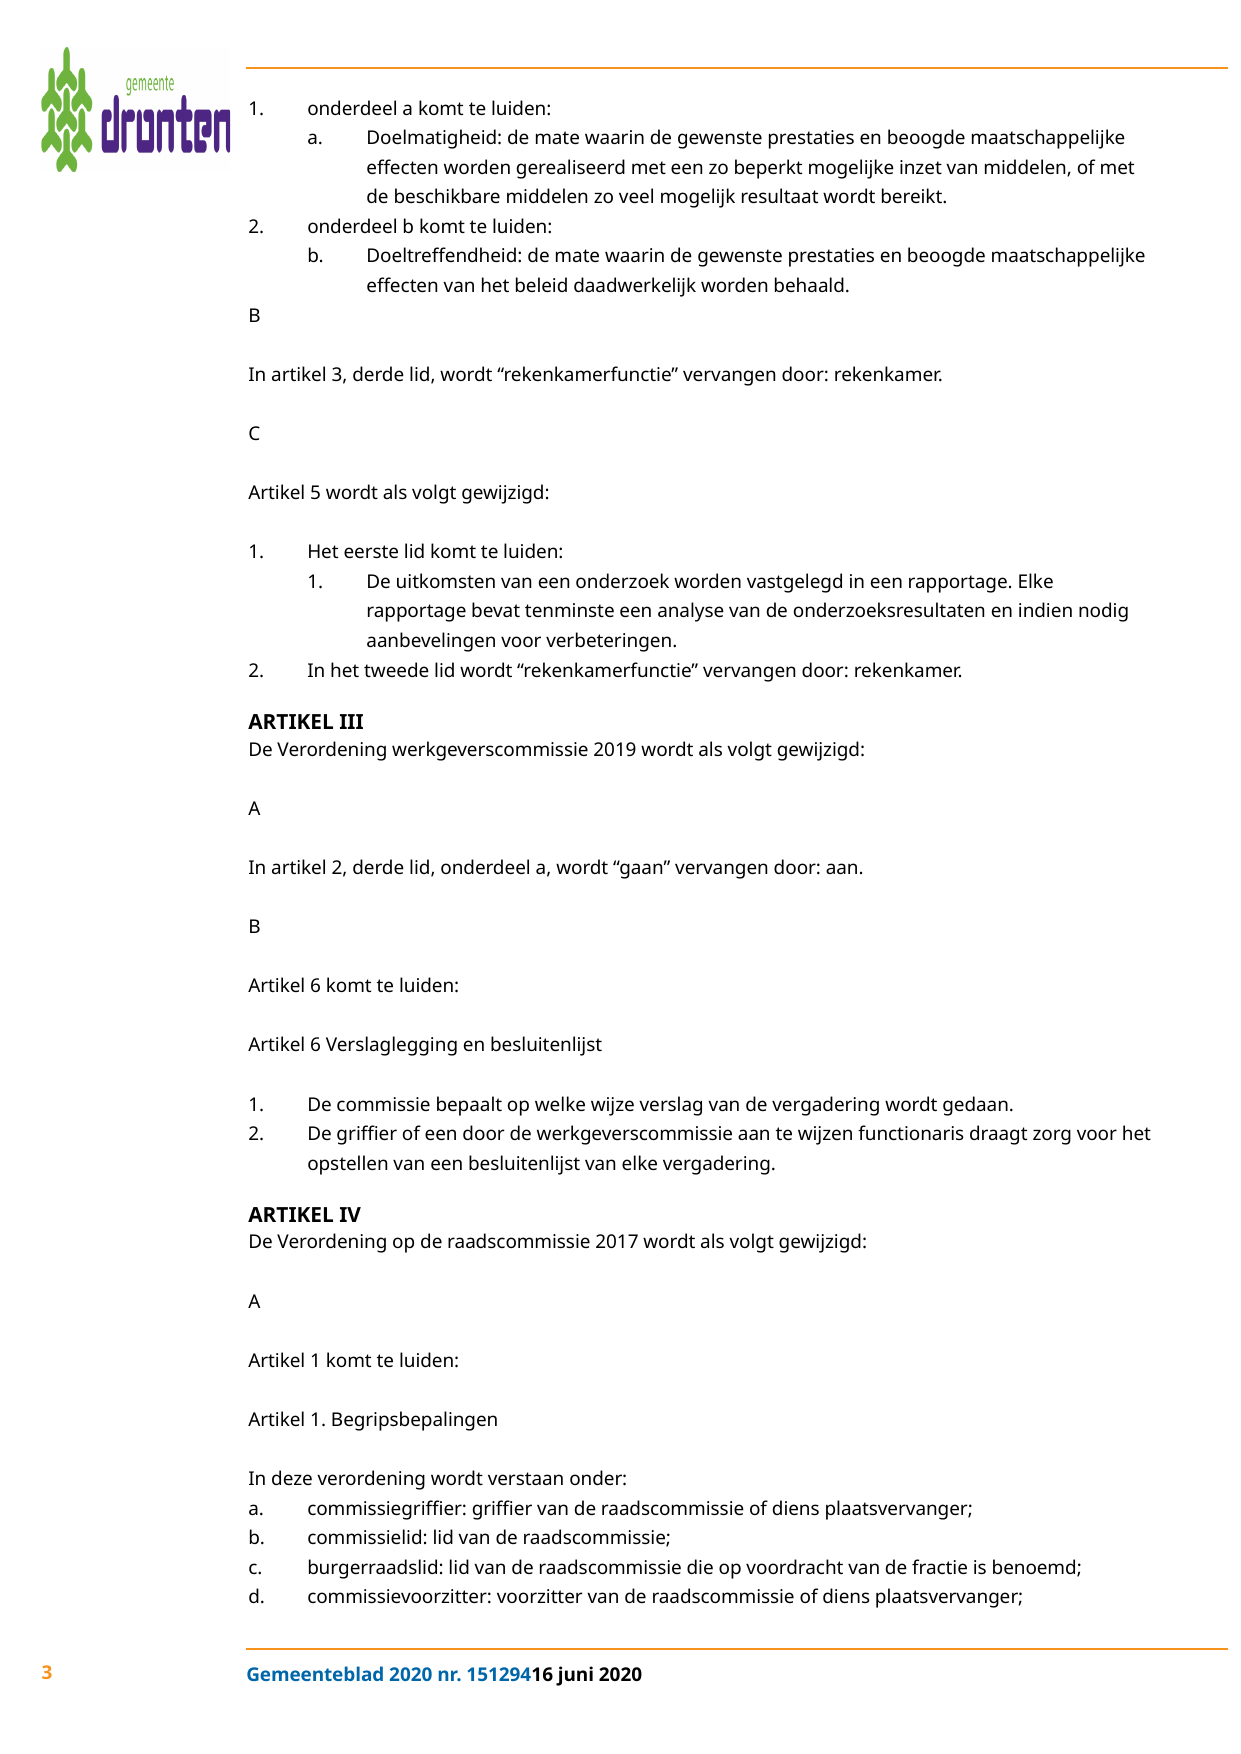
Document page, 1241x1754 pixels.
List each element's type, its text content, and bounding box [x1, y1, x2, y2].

list Doeltreffendheid: de mate waarin de gewenste prestaties en beoogde maatschappelijke effecten van het beleid daadwerkelijk worden behaald. [307, 243, 1152, 298]
list De uitkomsten van een onderzoek worden vastgelegd in een rapportage. Elke rapportage bevat tenminste een analyse van de onderzoeksresultaten en indien nodig aanbevelingen voor verbeteringen. [307, 568, 1152, 653]
text In deze verordening wordt verstaan onder: [248, 1465, 1152, 1491]
text In artikel 3, derde lid, wordt “rekenkamerfunctie” vervangen door: rekenkamer. [248, 361, 1152, 387]
text Artikel 1 komt te luiden: [248, 1347, 1152, 1373]
picture [41, 47, 231, 172]
text B [248, 913, 1152, 939]
text De Verordening werkgeverscommissie 2019 wordt als volgt gewijzigd: [248, 736, 1152, 761]
text ARTIKEL IV [248, 1200, 1152, 1229]
list onderdeel b komt te luiden: [248, 213, 1152, 239]
list Doelmatigheid: de mate waarin de gewenste prestaties en beoogde maatschappelijke effecten worden gerealiseerd met een zo beperkt mogelijke inzet van middelen, of met de beschikbare middelen zo veel mogelijk resultaat wordt bereikt. [307, 124, 1152, 209]
list commissiegriffier: griffier van de raadscommissie of diens plaatsvervanger; [248, 1495, 1152, 1521]
list burgerraadslid: lid van de raadscommissie die op voordracht van de fractie is benoemd; [248, 1554, 1152, 1580]
text De Verordening op de raadscommissie 2017 wordt als volgt gewijzigd: [248, 1229, 1152, 1254]
list In het tweede lid wordt “rekenkamerfunctie” vervangen door: rekenkamer. [248, 657, 1152, 683]
text B [248, 302, 1152, 328]
text A [248, 795, 1152, 821]
text C [248, 420, 1152, 446]
text A [248, 1288, 1152, 1314]
text Artikel 5 wordt als volgt gewijzigd: [248, 479, 1152, 505]
text In artikel 2, derde lid, onderdeel a, wordt “gaan” vervangen door: aan. [248, 854, 1152, 880]
list onderdeel a komt te luiden: [248, 95, 1152, 121]
text ARTIKEL III [248, 707, 1152, 736]
list commissievoorzitter: voorzitter van de raadscommissie of diens plaatsvervanger; [248, 1584, 1152, 1609]
text Artikel 6 komt te luiden: [248, 972, 1152, 998]
list De griffier of een door de werkgeverscommissie aan te wijzen functionaris draagt zorg voor het opstellen van een besluitenlijst van elke vergadering. [248, 1120, 1152, 1176]
list Het eerste lid komt te luiden: [248, 538, 1152, 564]
text Artikel 6 Verslaglegging en besluitenlijst [248, 1032, 1152, 1057]
list De commissie bepaalt op welke wijze verslag van de vergadering wordt gedaan. [248, 1091, 1152, 1116]
list commissielid: lid van de raadscommissie; [248, 1524, 1152, 1550]
text Artikel 1. Begripsbepalingen [248, 1406, 1152, 1432]
